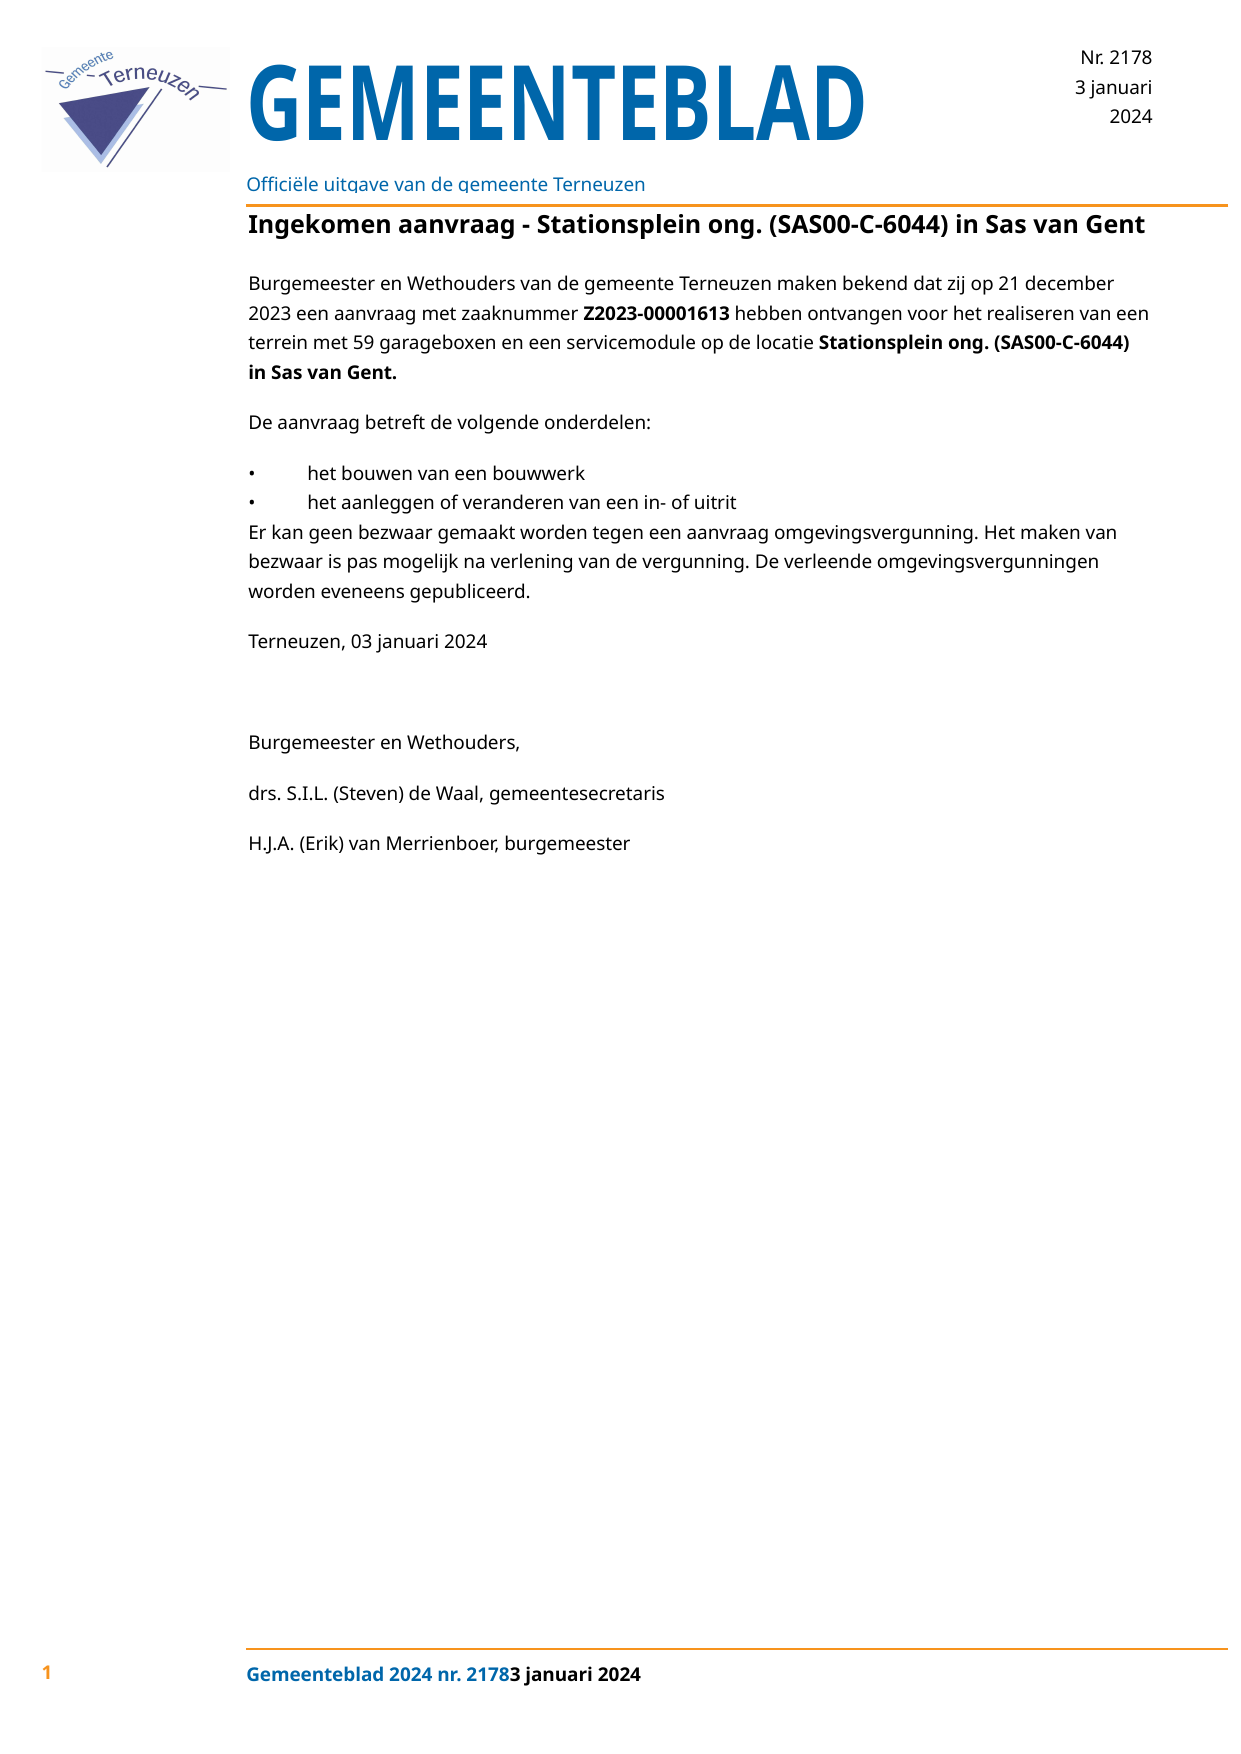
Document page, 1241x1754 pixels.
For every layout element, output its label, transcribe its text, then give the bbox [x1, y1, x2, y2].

text Burgemeester en Wethouders, [248, 729, 1152, 755]
picture [41, 47, 231, 172]
text drs. S.I.L. (Steven) de Waal, gemeentesecretaris [248, 780, 1152, 806]
text Burgemeester en Wethouders van de gemeente Terneuzen maken bekend dat zij op 21 december 2023 een aanvraag met zaaknummer Z2023-00001613 hebben ontvangen voor het realisere­n van een terrein met 59 garagebox­en en een servicemo­dule op de locatie Stationsplein ong. (SAS00-C-6044) in Sas van Gent. [248, 270, 1152, 385]
text De aanvraag betreft de volgende onderdelen: [248, 409, 1152, 435]
list het aanleggen of veranderen van een in- of uitrit [248, 489, 1152, 515]
list het bouwen van een bouwwerk [248, 460, 1152, 486]
text Terneuzen, 03 januari 2024 [248, 629, 1152, 654]
text Ingekomen aanvraag - Stationsplein ong. (SAS00-C-6044) in Sas van Gent [248, 207, 1152, 241]
text Er kan geen bezwaar gemaakt worden tegen een aanvraag omgevingsvergunning. Het maken van bezwaar is pas mogelijk na verlening van de vergunning. De verleende omgevingsvergunningen worden eveneens gepubliceerd. [248, 519, 1152, 604]
text H.J.A. (Erik) van Merrienboer, burgemeester [248, 830, 1152, 856]
